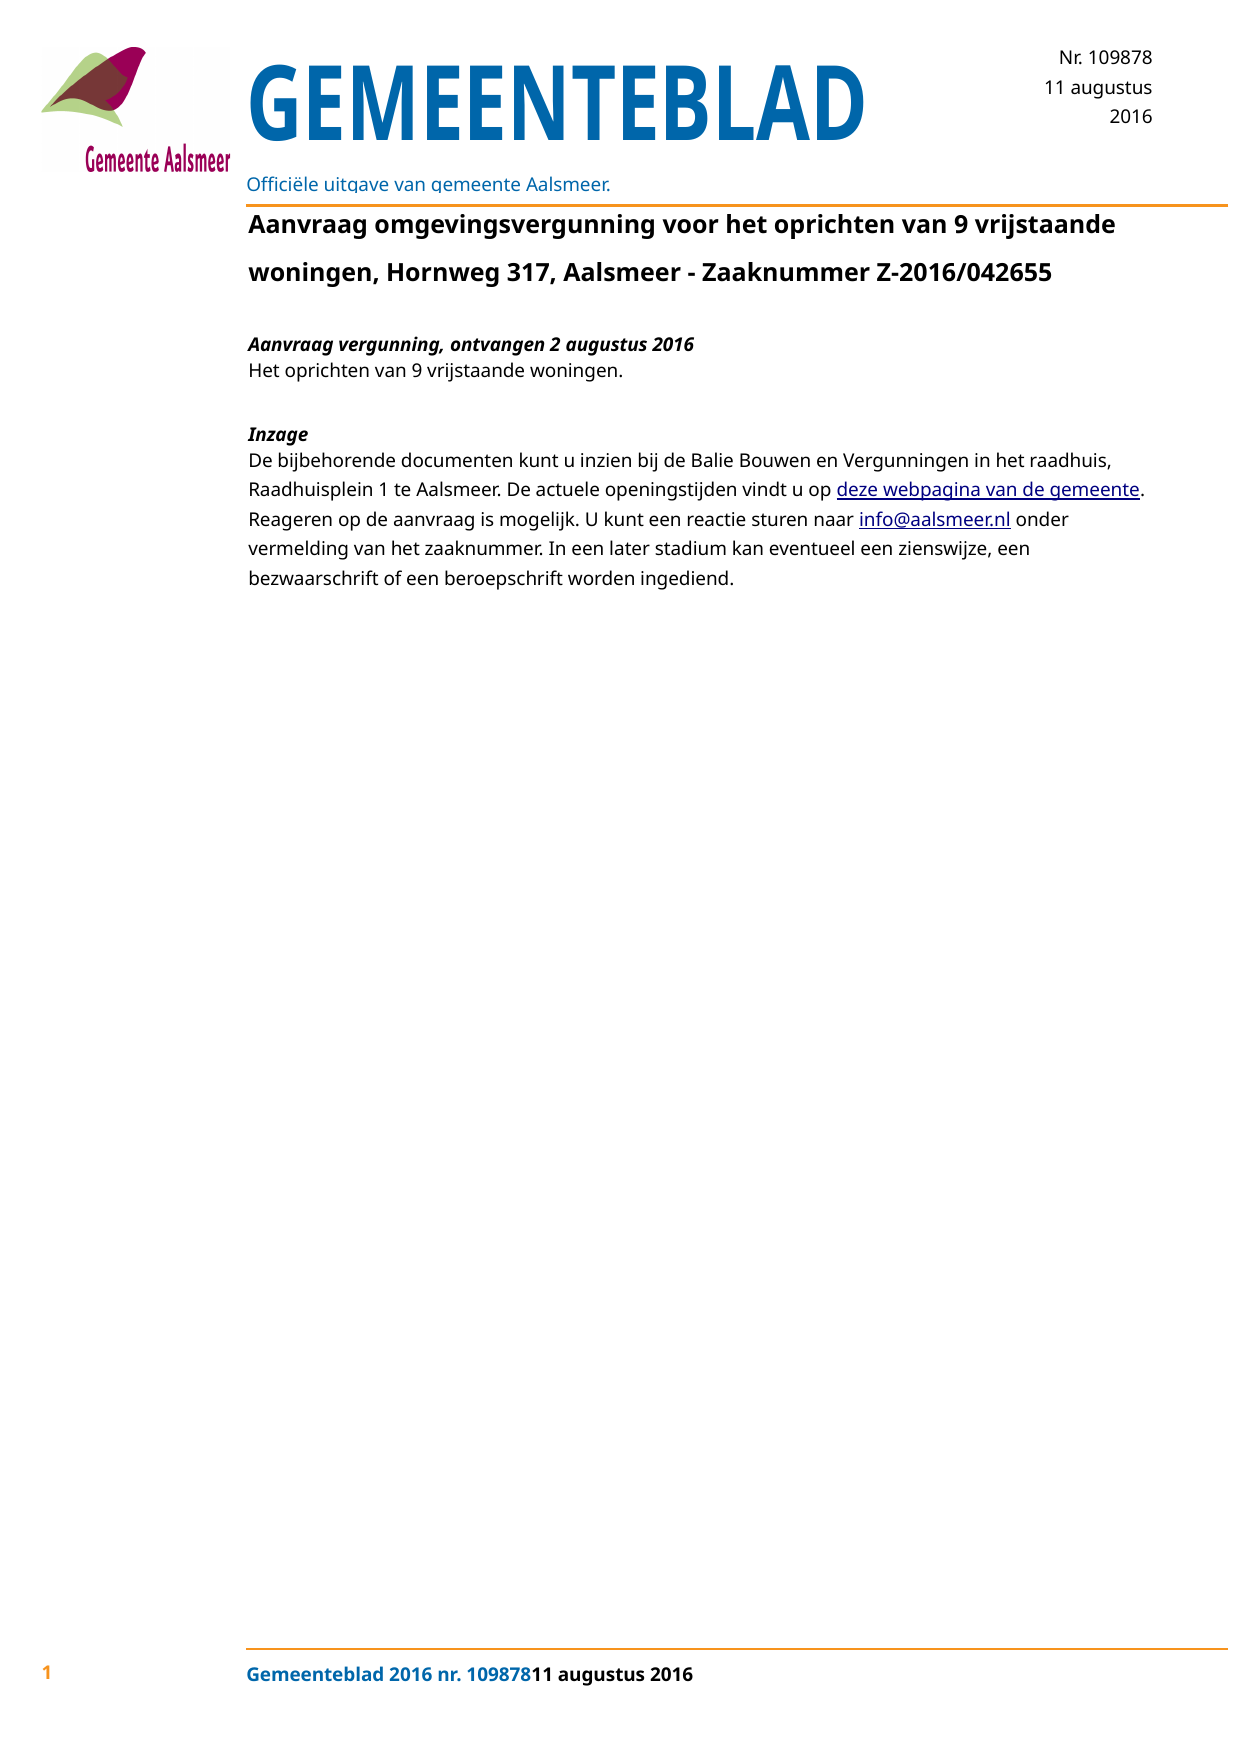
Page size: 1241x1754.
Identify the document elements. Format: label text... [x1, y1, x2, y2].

picture [41, 47, 231, 172]
text Inzage [248, 421, 1152, 447]
text De bijbehorende documenten kunt u inzien bij de Balie Bouwen en Vergunningen in het raadhuis, Raadhuisplein 1 te Aalsmeer. De actuele openingstijden vindt u op deze webpagina van de gemeente. Reageren op de aanvraag is mogelijk. U kunt een reactie sturen naar info@aalsmeer.nl onder vermelding van het zaaknummer. In een later stadium kan eventueel een zienswijze, een bezwaarschrift of een beroepschrift worden ingediend. [248, 447, 1152, 591]
text Aanvraag vergunning, ontvangen 2 augustus 2016 [248, 331, 1152, 357]
text Aanvraag omgevingsvergunning voor het oprichten van 9 vrijstaande woningen, Hornweg 317, Aalsmeer - Zaaknummer Z-2016/042655 [248, 207, 1152, 288]
text ​ [248, 616, 1152, 641]
text Het oprichten van 9 vrijstaande woningen. [248, 357, 1152, 383]
